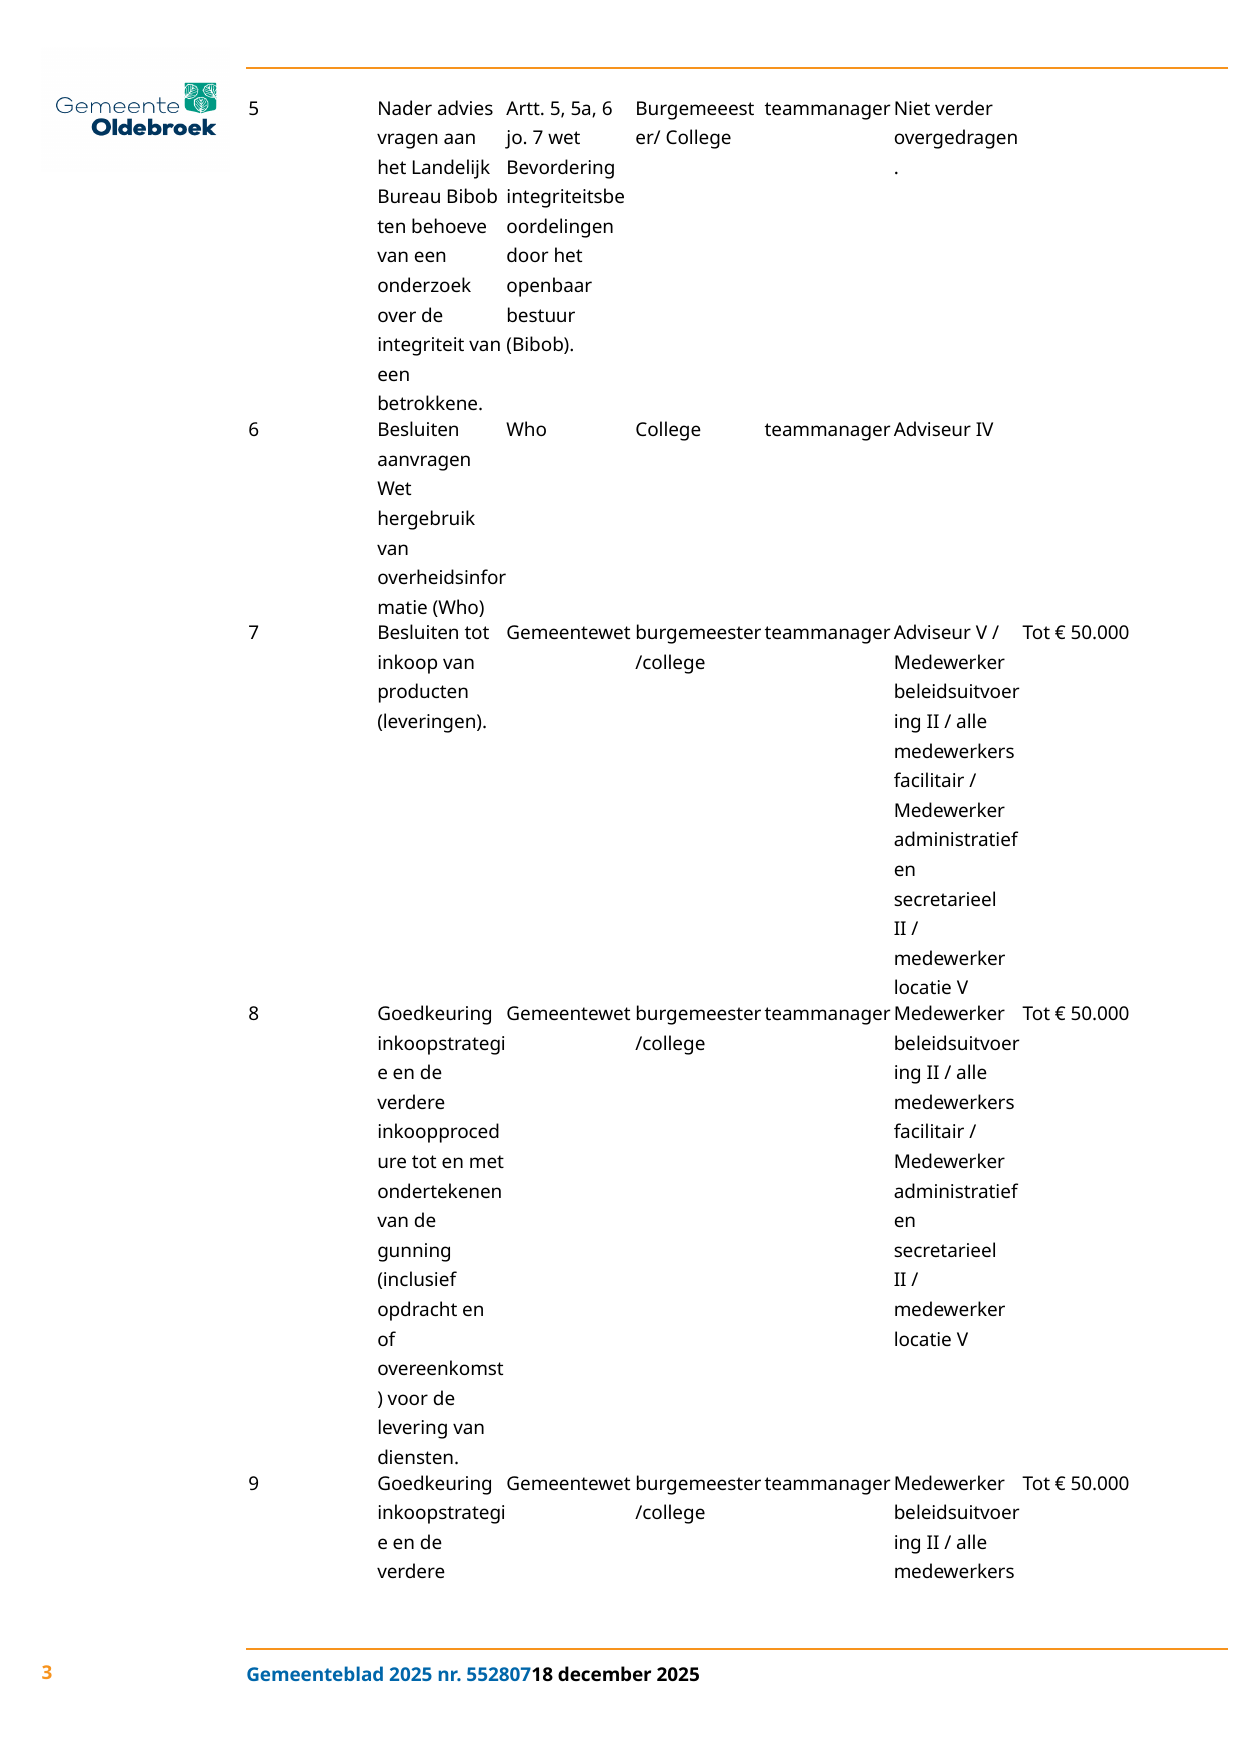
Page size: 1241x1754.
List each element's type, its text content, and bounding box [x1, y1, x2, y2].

table_cell teammanager [764, 1000, 893, 1470]
table_cell burgemeester/college [635, 620, 764, 1000]
table_cell Gemeentewet [506, 1000, 635, 1470]
table_cell Besluiten tot inkoop van producten (leveringen). [377, 620, 506, 1000]
table_cell Medewerker beleidsuitvoering II / alle medewerkers [894, 1470, 1022, 1584]
table_cell Artt. 5, 5a, 6 jo. 7 wet Bevordering integriteitsbeoordelingen door het openbaar bestuur (Bibob). [506, 95, 635, 416]
table_cell Gemeentewet [506, 1470, 635, 1584]
table_cell burgemeester/college [635, 1000, 764, 1470]
table_cell teammanager [764, 95, 893, 416]
table_cell Niet verder overgedragen. [894, 95, 1022, 416]
table_cell College [635, 416, 764, 619]
table_cell 9 [248, 1470, 377, 1584]
table_cell Tot € 50.000 [1023, 1470, 1152, 1584]
table_cell [1023, 416, 1152, 619]
table_cell Adviseur V / Medewerker beleidsuitvoering II / alle medewerkers facilitair / Medewerker administratief en secretarieel II / medewerker locatie V [894, 620, 1022, 1000]
table_cell Nader advies vragen aan het Landelijk Bureau Bibob ten behoeve van een onderzoek over de integriteit van een betrokkene. [377, 95, 506, 416]
picture [41, 47, 231, 172]
table_cell Tot € 50.000 [1023, 620, 1152, 1000]
table_cell Medewerker beleidsuitvoering II / alle medewerkers facilitair / Medewerker administratief en secretarieel II / medewerker locatie V [894, 1000, 1022, 1470]
table_cell teammanager [764, 416, 893, 619]
table_cell Goedkeuring inkoopstrategie en de verdere [377, 1470, 506, 1584]
table_cell Besluiten aanvragen Wet hergebruik van overheidsinformatie (Who) [377, 416, 506, 619]
table_cell teammanager [764, 1470, 893, 1584]
table_cell Tot € 50.000 [1023, 1000, 1152, 1470]
table_cell burgemeester/college [635, 1470, 764, 1584]
table_cell Goedkeuring inkoopstrategie en de verdere inkoopprocedure tot en met ondertekenen van de gunning (inclusief opdracht en of overeenkomst) voor de levering van diensten. [377, 1000, 506, 1470]
table_cell teammanager [764, 620, 893, 1000]
table_cell 8 [248, 1000, 377, 1470]
table_cell 6 [248, 416, 377, 619]
table_cell Gemeentewet [506, 620, 635, 1000]
table_cell Adviseur IV [894, 416, 1022, 619]
table_cell 5 [248, 95, 377, 416]
table_cell Burgemeeester/ College [635, 95, 764, 416]
table_cell 7 [248, 620, 377, 1000]
table_cell Who [506, 416, 635, 619]
table_cell [1023, 95, 1152, 416]
